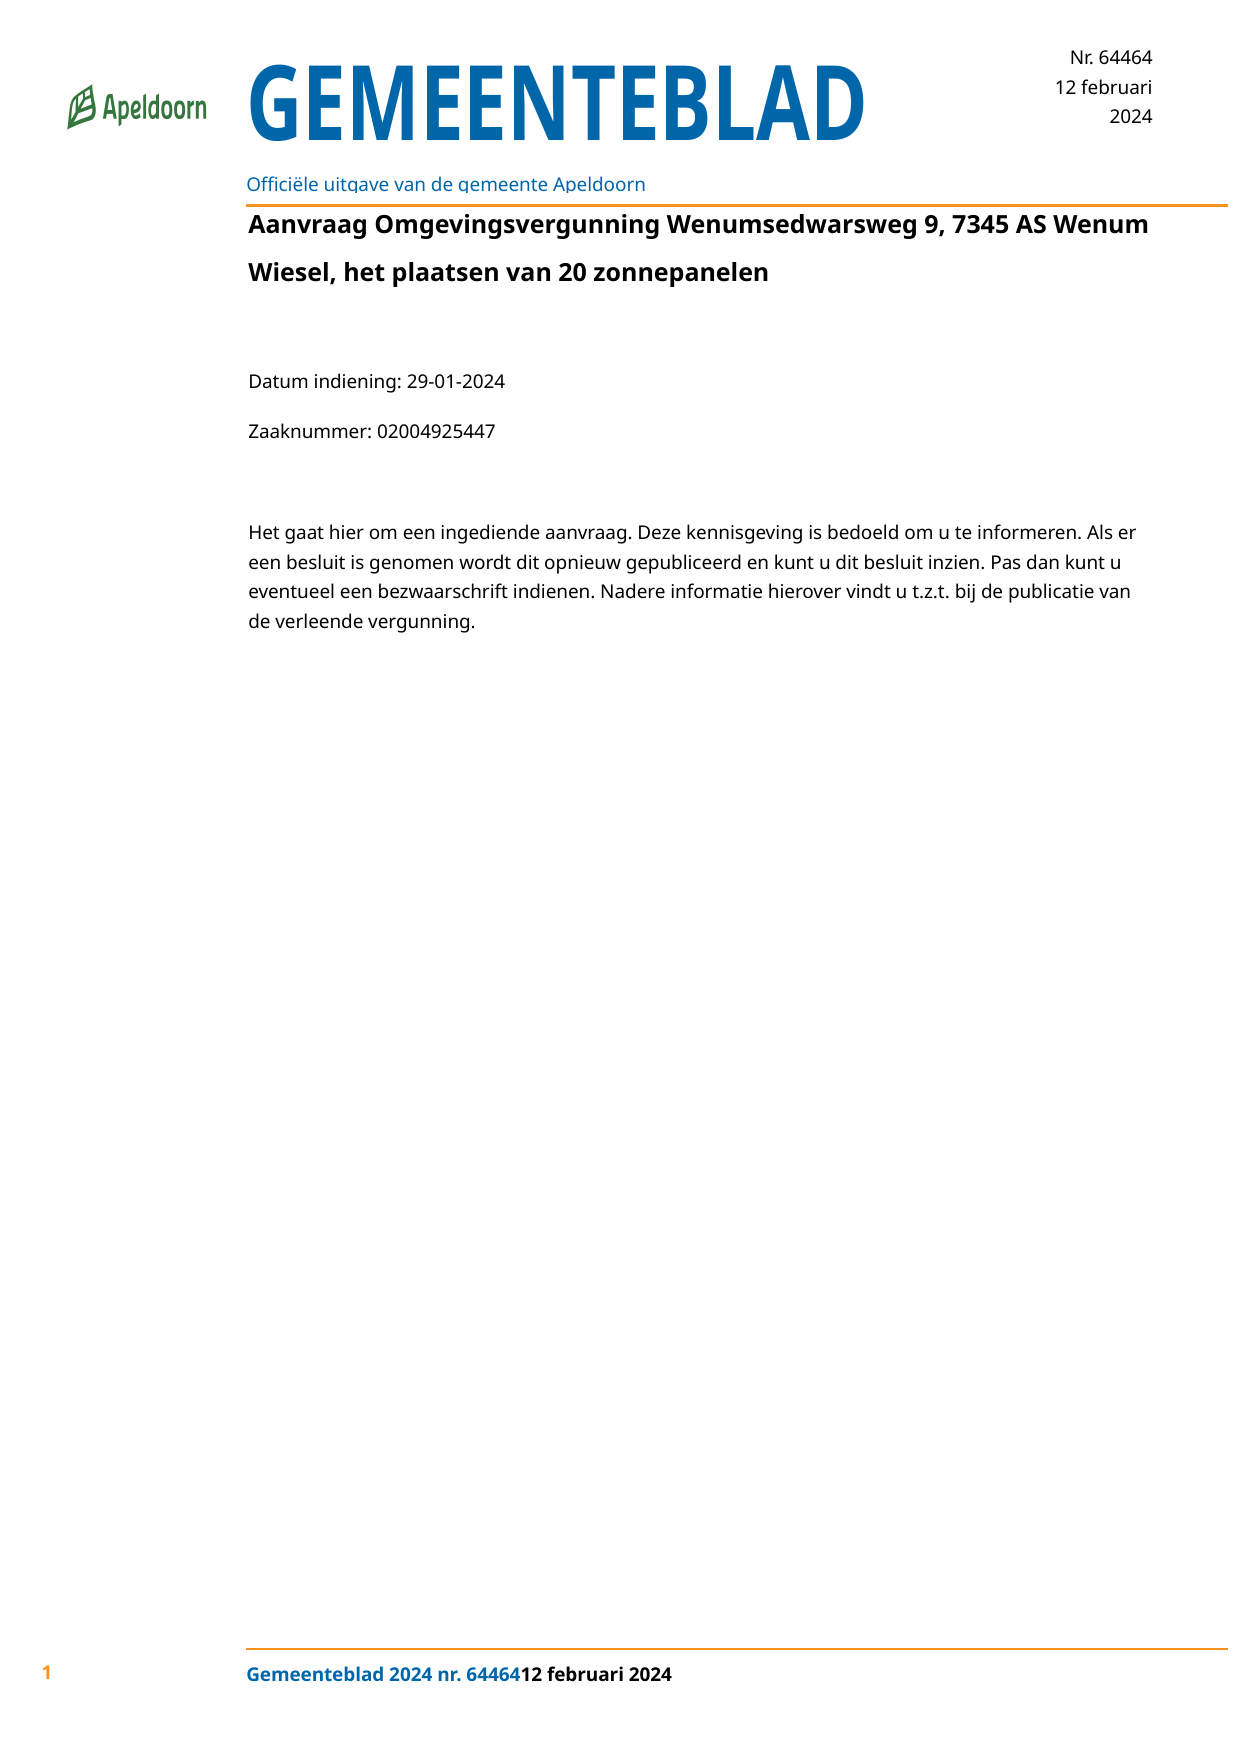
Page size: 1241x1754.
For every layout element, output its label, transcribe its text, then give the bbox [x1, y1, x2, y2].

text Het gaat hier om een ingediende aanvraag. Deze kennisgeving is bedoeld om u te informeren. Als er een besluit is genomen wordt dit opnieuw gepubliceerd en kunt u dit besluit inzien. Pas dan kunt u eventueel een bezwaarschrift indienen. Nadere informatie hierover vindt u t.z.t. bij de publicatie van de verleende vergunning. [248, 519, 1152, 634]
picture [41, 47, 231, 172]
text Zaaknummer: 02004925447 [248, 419, 1152, 444]
text Aanvraag Omgevingsvergunning Wenumsedwarsweg 9, 7345 AS Wenum Wiesel, het plaatsen van 20 zonnepanelen [248, 207, 1152, 288]
text Datum indiening: 29-01-2024 [248, 368, 1152, 394]
